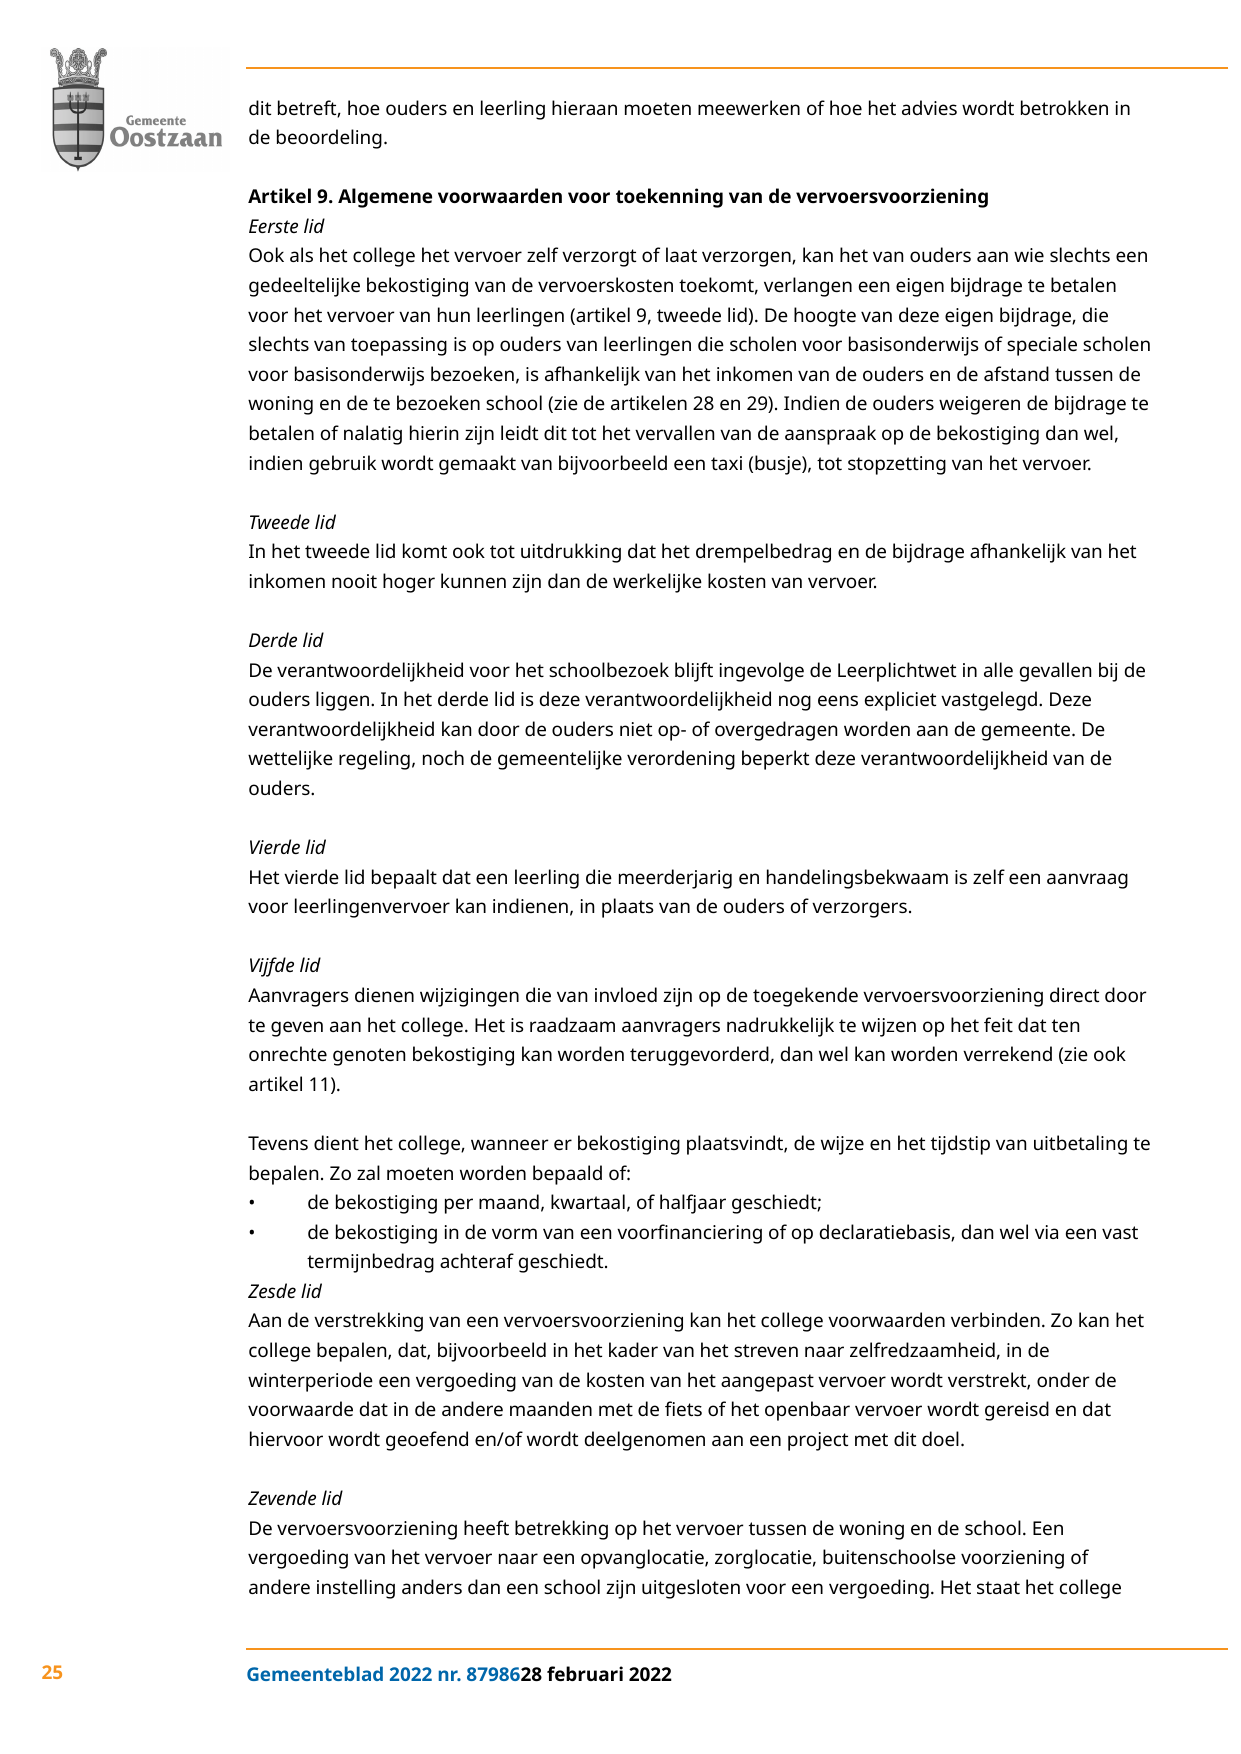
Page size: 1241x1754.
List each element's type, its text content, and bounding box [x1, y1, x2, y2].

text dit betreft, hoe ouders en leerling hieraan moeten meewerken of hoe het advies wordt betrokken in de beoordeling. [248, 95, 1152, 150]
list de bekostiging in de vorm van een voorfinanciering of op declaratiebasis, dan wel via een vast termijnbedrag achteraf geschiedt. [248, 1219, 1152, 1274]
text De vervoersvoorziening heeft betrekking op het vervoer tussen de woning en de school. Een vergoeding van het vervoer naar een opvanglocatie, zorglocatie, buitenschoolse voorziening of andere instelling anders dan een school zijn uitgesloten voor een vergoeding. Het staat het college [248, 1515, 1152, 1600]
text Het vierde lid bepaalt dat een leerling die meerderjarig en handelingsbekwaam is zelf een aanvraag voor leerlingenvervoer kan indienen, in plaats van de ouders of verzorgers. [248, 864, 1152, 919]
picture [41, 47, 231, 172]
text Eerste lid [248, 213, 1152, 239]
text Tevens dient het college, wanneer er bekostiging plaatsvindt, de wijze en het tijdstip van uitbetaling te bepalen. Zo zal moeten worden bepaald of: [248, 1130, 1152, 1186]
text Aan de verstrekking van een vervoersvoorziening kan het college voorwaarden verbinden. Zo kan het college bepalen, dat, bijvoorbeeld in het kader van het streven naar zelfredzaamheid, in de winterperiode een vergoeding van de kosten van het aangepast vervoer wordt verstrekt, onder de voorwaarde dat in de andere maanden met de fiets of het openbaar vervoer wordt gereisd en dat hiervoor wordt geoefend en/of wordt deelgenomen aan een project met dit doel. [248, 1308, 1152, 1452]
text Aanvragers dienen wijzigingen die van invloed zijn op de toegekende vervoersvoorziening direct door te geven aan het college. Het is raadzaam aanvragers nadrukkelijk te wijzen op het feit dat ten onrechte genoten bekostiging kan worden teruggevorderd, dan wel kan worden verrekend (zie ook artikel 11). [248, 982, 1152, 1097]
list de bekostiging per maand, kwartaal, of halfjaar geschiedt; [248, 1189, 1152, 1215]
text Vierde lid [248, 834, 1152, 860]
text Tweede lid [248, 509, 1152, 535]
text In het tweede lid komt ook tot uitdrukking dat het drempelbedrag en de bijdrage afhankelijk van het inkomen nooit hoger kunnen zijn dan de werkelijke kosten van vervoer. [248, 538, 1152, 594]
text Derde lid [248, 627, 1152, 653]
text Ook als het college het vervoer zelf verzorgt of laat verzorgen, kan het van ouders aan wie slechts een gedeeltelijke bekostiging van de vervoerskosten toekomt, verlangen een eigen bijdrage te betalen voor het vervoer van hun leerlingen (artikel 9, tweede lid). De hoogte van deze eigen bijdrage, die slechts van toepassing is op ouders van leerlingen die scholen voor basisonderwijs of speciale scholen voor basisonderwijs bezoeken, is afhankelijk van het inkomen van de ouders en de afstand tussen de woning en de te bezoeken school (zie de artikelen 28 en 29). Indien de ouders weigeren de bijdrage te betalen of nalatig hierin zijn leidt dit tot het vervallen van de aanspraak op de bekostiging dan wel, indien gebruik wordt gemaakt van bijvoorbeeld een taxi (busje), tot stopzetting van het vervoer. [248, 243, 1152, 476]
text Zevende lid [248, 1485, 1152, 1511]
text Vijfde lid [248, 953, 1152, 978]
text Artikel 9. Algemene voorwaarden voor toekenning van de vervoersvoorziening [248, 183, 1152, 209]
text Zesde lid [248, 1278, 1152, 1304]
text De verantwoordelijkheid voor het schoolbezoek blijft ingevolge de Leerplichtwet in alle gevallen bij de ouders liggen. In het derde lid is deze verantwoordelijkheid nog eens expliciet vastgelegd. Deze verantwoordelijkheid kan door de ouders niet op- of overgedragen worden aan de gemeente. De wettelijke regeling, noch de gemeentelijke verordening beperkt deze verantwoordelijkheid van de ouders. [248, 657, 1152, 801]
